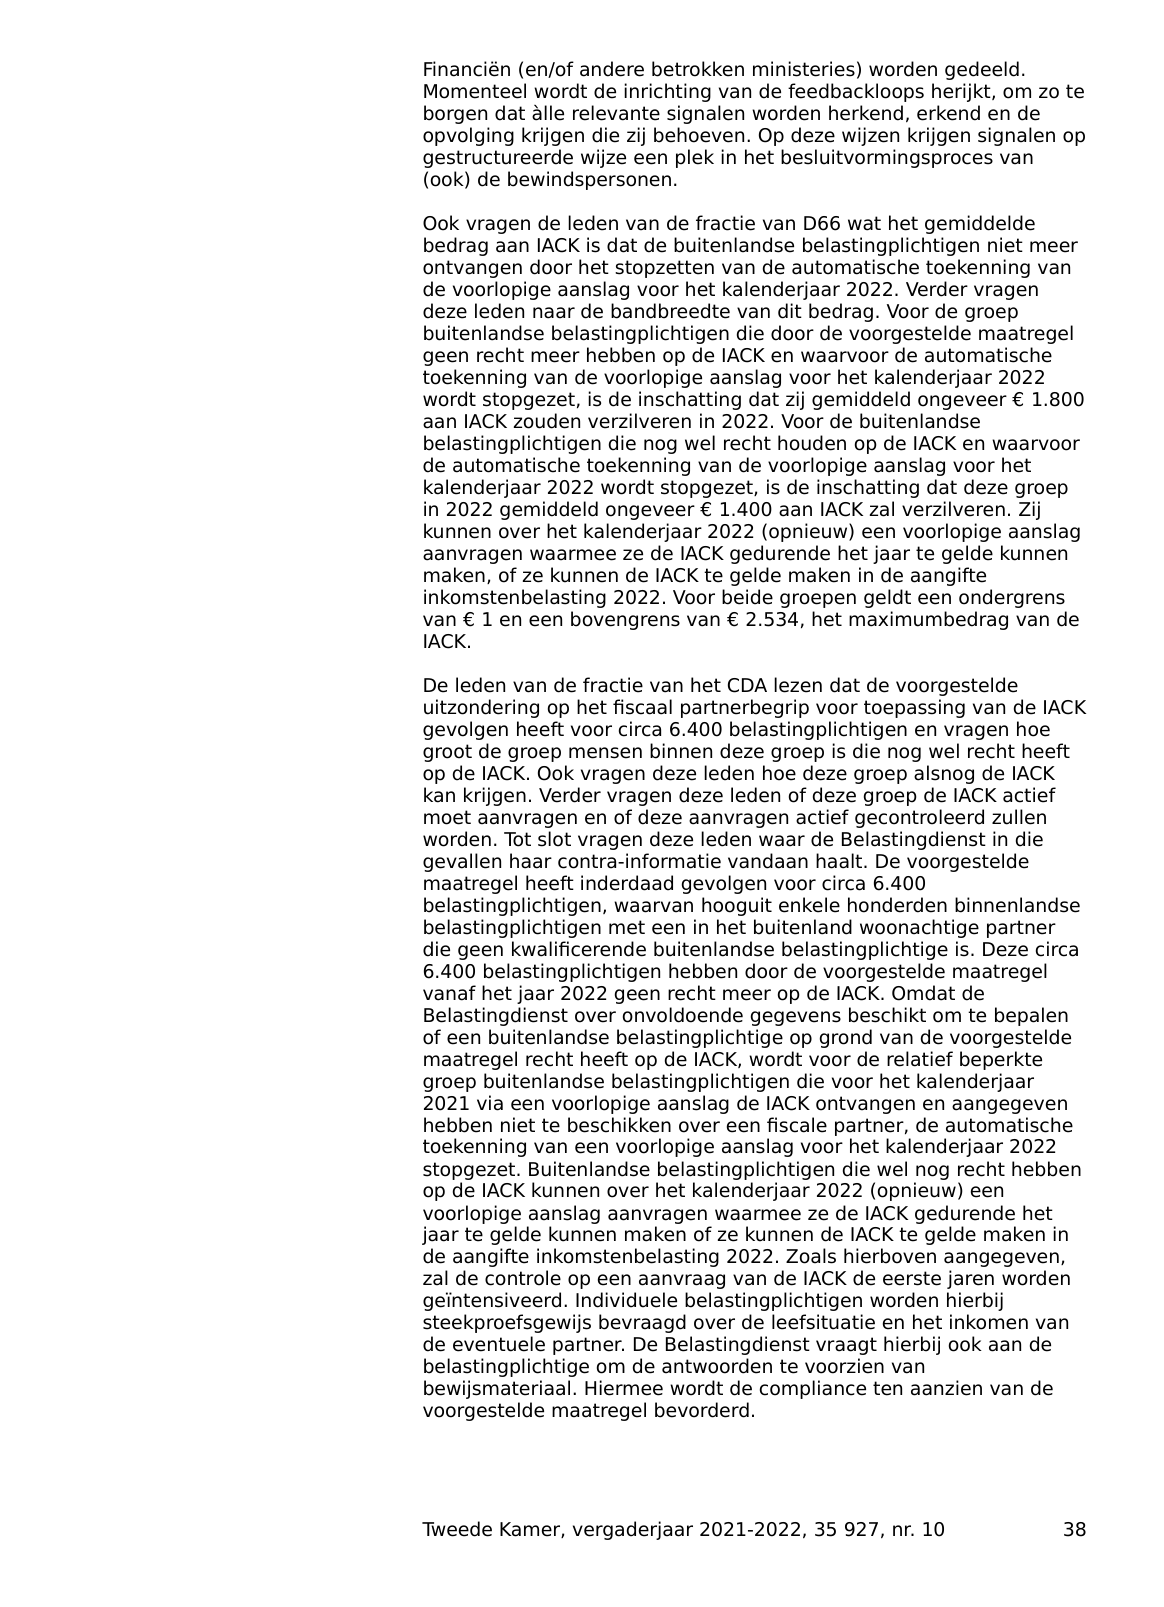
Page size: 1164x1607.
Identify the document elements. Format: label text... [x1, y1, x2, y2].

text Ook vragen de leden van de fractie van D66 wat het gemiddelde bedrag aan IACK is dat de buitenlandse belastingplichtigen niet meer ontvangen door het stopzetten van de automatische toekenning van de voorlopige aanslag voor het kalenderjaar 2022. Verder vragen deze leden naar de bandbreedte van dit bedrag. Voor de groep buitenlandse belastingplichtigen die door de voorgestelde maatregel geen recht meer hebben op de IACK en waarvoor de automatische toekenning van de voorlopige aanslag voor het kalenderjaar 2022 wordt stopgezet, is de inschatting dat zij gemiddeld ongeveer € 1.800 aan IACK zouden verzilveren in 2022. Voor de buitenlandse belastingplichtigen die nog wel recht houden op de IACK en waarvoor de automatische toekenning van de voorlopige aanslag voor het kalenderjaar 2022 wordt stopgezet, is de inschatting dat deze groep in 2022 gemiddeld ongeveer € 1.400 aan IACK zal verzilveren. Zij kunnen over het kalenderjaar 2022 (opnieuw) een voorlopige aanslag aanvragen waarmee ze de IACK gedurende het jaar te gelde kunnen maken, of ze kunnen de IACK te gelde maken in de aangifte inkomstenbelasting 2022. Voor beide groepen geldt een ondergrens van € 1 en een bovengrens van € 2.534, het maximumbedrag van de IACK. [422, 213, 1087, 653]
text Financiën (en/of andere betrokken ministeries) worden gedeeld. Momenteel wordt de inrichting van de feedbackloops herijkt, om zo te borgen dat àlle relevante signalen worden herkend, erkend en de opvolging krijgen die zij behoeven. Op deze wijzen krijgen signalen op gestructureerde wijze een plek in het besluitvormingsproces van (ook) de bewindspersonen. [422, 59, 1087, 191]
text De leden van de fractie van het CDA lezen dat de voorgestelde uitzondering op het fiscaal partnerbegrip voor toepassing van de IACK gevolgen heeft voor circa 6.400 belastingplichtigen en vragen hoe groot de groep mensen binnen deze groep is die nog wel recht heeft op de IACK. Ook vragen deze leden hoe deze groep alsnog de IACK kan krijgen. Verder vragen deze leden of deze groep de IACK actief moet aanvragen en of deze aanvragen actief gecontroleerd zullen worden. Tot slot vragen deze leden waar de Belastingdienst in die gevallen haar contra-informatie vandaan haalt. De voorgestelde maatregel heeft inderdaad gevolgen voor circa 6.400 belastingplichtigen, waarvan hooguit enkele honderden binnenlandse belastingplichtigen met een in het buitenland woonachtige partner die geen kwalificerende buitenlandse belastingplichtige is. Deze circa 6.400 belastingplichtigen hebben door de voorgestelde maatregel vanaf het jaar 2022 geen recht meer op de IACK. Omdat de Belastingdienst over onvoldoende gegevens beschikt om te bepalen of een buitenlandse belastingplichtige op grond van de voorgestelde maatregel recht heeft op de IACK, wordt voor de relatief beperkte groep buitenlandse belastingplichtigen die voor het kalenderjaar 2021 via een voorlopige aanslag de IACK ontvangen en aangegeven hebben niet te beschikken over een fiscale partner, de automatische toekenning van een voorlopige aanslag voor het kalenderjaar 2022 stopgezet. Buitenlandse belastingplichtigen die wel nog recht hebben op de IACK kunnen over het kalenderjaar 2022 (opnieuw) een voorlopige aanslag aanvragen waarmee ze de IACK gedurende het jaar te gelde kunnen maken of ze kunnen de IACK te gelde maken in de aangifte inkomstenbelasting 2022. Zoals hierboven aangegeven, zal de controle op een aanvraag van de IACK de eerste jaren worden geïntensiveerd. Individuele belastingplichtigen worden hierbij steekproefsgewijs bevraagd over de leefsituatie en het inkomen van de eventuele partner. De Belastingdienst vraagt hierbij ook aan de belastingplichtige om de antwoorden te voorzien van bewijsmateriaal. Hiermee wordt de compliance ten aanzien van de voorgestelde maatregel bevorderd. [422, 675, 1087, 1422]
